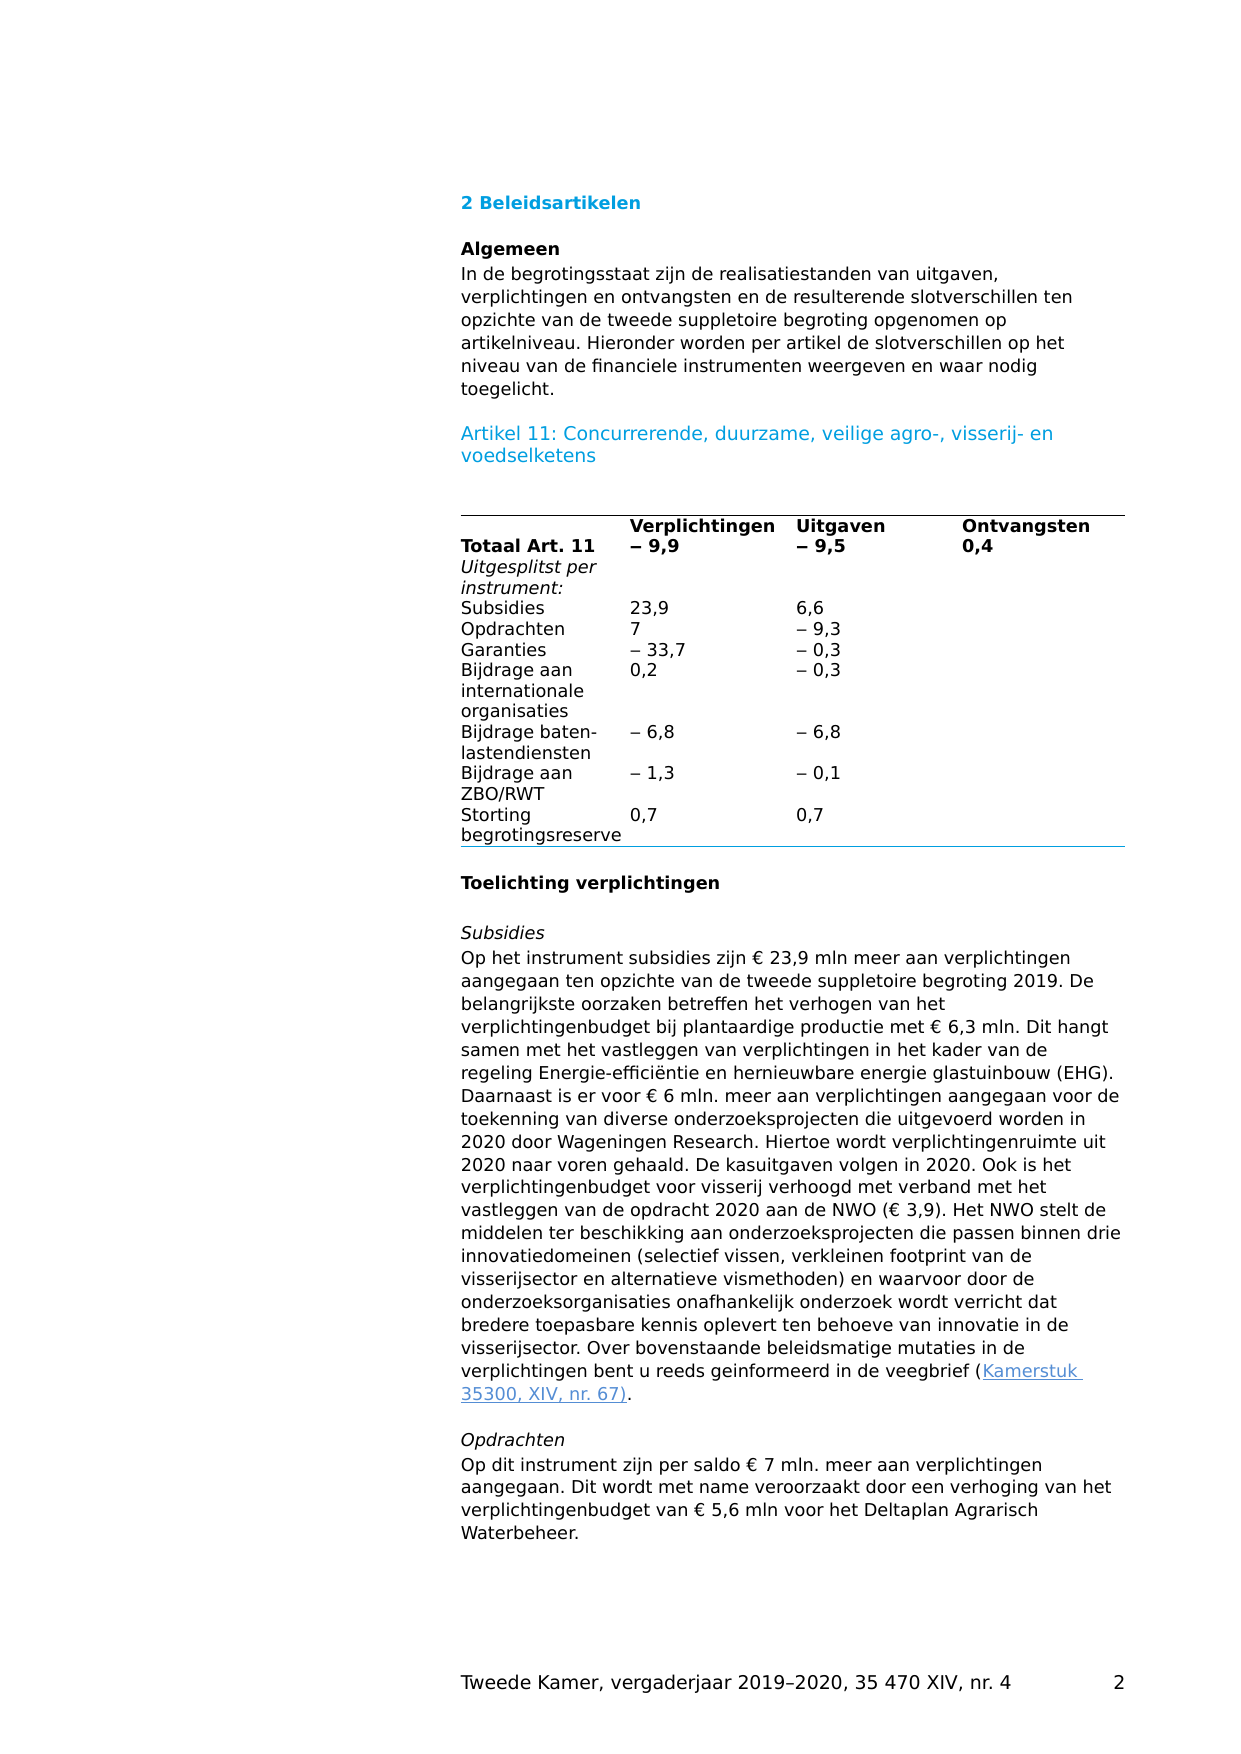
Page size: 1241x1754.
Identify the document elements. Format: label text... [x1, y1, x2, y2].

table_cell 0,2 [627, 660, 793, 722]
table_cell Subsidies [461, 598, 627, 619]
table_cell [461, 516, 627, 536]
table_cell ‒ 0,1 [793, 763, 959, 804]
table_cell Verplichtingen [627, 516, 793, 536]
table_cell [959, 660, 1125, 722]
table_header Slotverschillen Artikel 11 per instrument (Bedragen x € 1 mln). [461, 490, 1125, 515]
table_cell Bijdrage aan internationale organisaties [461, 660, 627, 722]
table_cell 7 [627, 619, 793, 639]
table_cell [959, 722, 1125, 763]
table_cell ‒ 1,3 [627, 763, 793, 804]
table_cell Ontvangsten [959, 516, 1125, 536]
table_cell [793, 557, 959, 598]
table_cell Uitgaven [793, 516, 959, 536]
table_cell Bijdrage baten-lastendiensten [461, 722, 627, 763]
table_cell [959, 640, 1125, 660]
text Toelichting verplichtingen [461, 871, 1125, 894]
text Algemeen [461, 237, 1125, 260]
text Op het instrument subsidies zijn € 23,9 mln meer aan verplichtingen aangegaan ten opzichte van de tweede suppletoire begroting 2019. De belangrijkste oorzaken betreffen het verhogen van het verplichtingenbudget bij plantaardige productie met € 6,3 mln. Dit hangt samen met het vastleggen van verplichtingen in het kader van de regeling Energie-efficiëntie en hernieuwbare energie glastuinbouw (EHG). Daarnaast is er voor € 6 mln. meer aan verplichtingen aangegaan voor de toekenning van diverse onderzoeksprojecten die uitgevoerd worden in 2020 door Wageningen Research. Hiertoe wordt verplichtingenruimte uit 2020 naar voren gehaald. De kasuitgaven volgen in 2020. Ook is het verplichtingenbudget voor visserij verhoogd met verband met het vastleggen van de opdracht 2020 aan de NWO (€ 3,9). Het NWO stelt de middelen ter beschikking aan onderzoeksprojecten die passen binnen drie innovatiedomeinen (selectief vissen, verkleinen footprint van de visserijsector en alternatieve vismethoden) en waarvoor door de onderzoeksorganisaties onafhankelijk onderzoek wordt verricht dat bredere toepasbare kennis oplevert ten behoeve van innovatie in de visserijsector. Over bovenstaande beleidsmatige mutaties in de verplichtingen bent u reeds geinformeerd in de veegbrief (Kamerstuk 35300, XIV, nr. 67). [461, 946, 1125, 1405]
table_cell [959, 763, 1125, 804]
table_cell [959, 619, 1125, 639]
text Subsidies [461, 921, 1125, 944]
table_cell ‒ 9,5 [793, 536, 959, 557]
table_cell Uitgesplitst per instrument: [461, 557, 627, 598]
table_cell Opdrachten [461, 619, 627, 639]
table_cell Garanties [461, 640, 627, 660]
title 2 Beleidsartikelen [461, 191, 1125, 214]
table_cell 0,7 [627, 805, 793, 846]
table_cell ‒ 0,3 [793, 660, 959, 722]
table_cell ‒ 9,3 [793, 619, 959, 639]
table_cell ‒ 0,3 [793, 640, 959, 660]
table_cell 0,7 [793, 805, 959, 846]
table_cell ‒ 6,8 [627, 722, 793, 763]
table_cell [959, 805, 1125, 846]
table_cell ‒ 9,9 [627, 536, 793, 557]
table_cell Totaal Art. 11 [461, 536, 627, 557]
table_cell Bijdrage aan ZBO/RWT [461, 763, 627, 804]
text In de begrotingsstaat zijn de realisatiestanden van uitgaven, verplichtingen en ontvangsten en de resulterende slotverschillen ten opzichte van de tweede suppletoire begroting opgenomen op artikelniveau. Hieronder worden per artikel de slotverschillen op het niveau van de financiele instrumenten weergeven en waar nodig toegelicht. [461, 262, 1125, 400]
table_cell [627, 557, 793, 598]
table_cell [959, 598, 1125, 619]
text Opdrachten [461, 1428, 1125, 1451]
table_cell ‒ 6,8 [793, 722, 959, 763]
table_cell 6,6 [793, 598, 959, 619]
title Artikel 11: Concurrerende, duurzame, veilige agro-, visserij- en voedselketens [461, 423, 1125, 467]
table_cell ‒ 33,7 [627, 640, 793, 660]
text Op dit instrument zijn per saldo € 7 mln. meer aan verplichtingen aangegaan. Dit wordt met name veroorzaakt door een verhoging van het verplichtingenbudget van € 5,6 mln voor het Deltaplan Agrarisch Waterbeheer. [461, 1453, 1125, 1544]
table_cell 0,4 [959, 536, 1125, 557]
table_cell [959, 557, 1125, 598]
table_cell 23,9 [627, 598, 793, 619]
table_cell Storting begrotingsreserve [461, 805, 627, 846]
